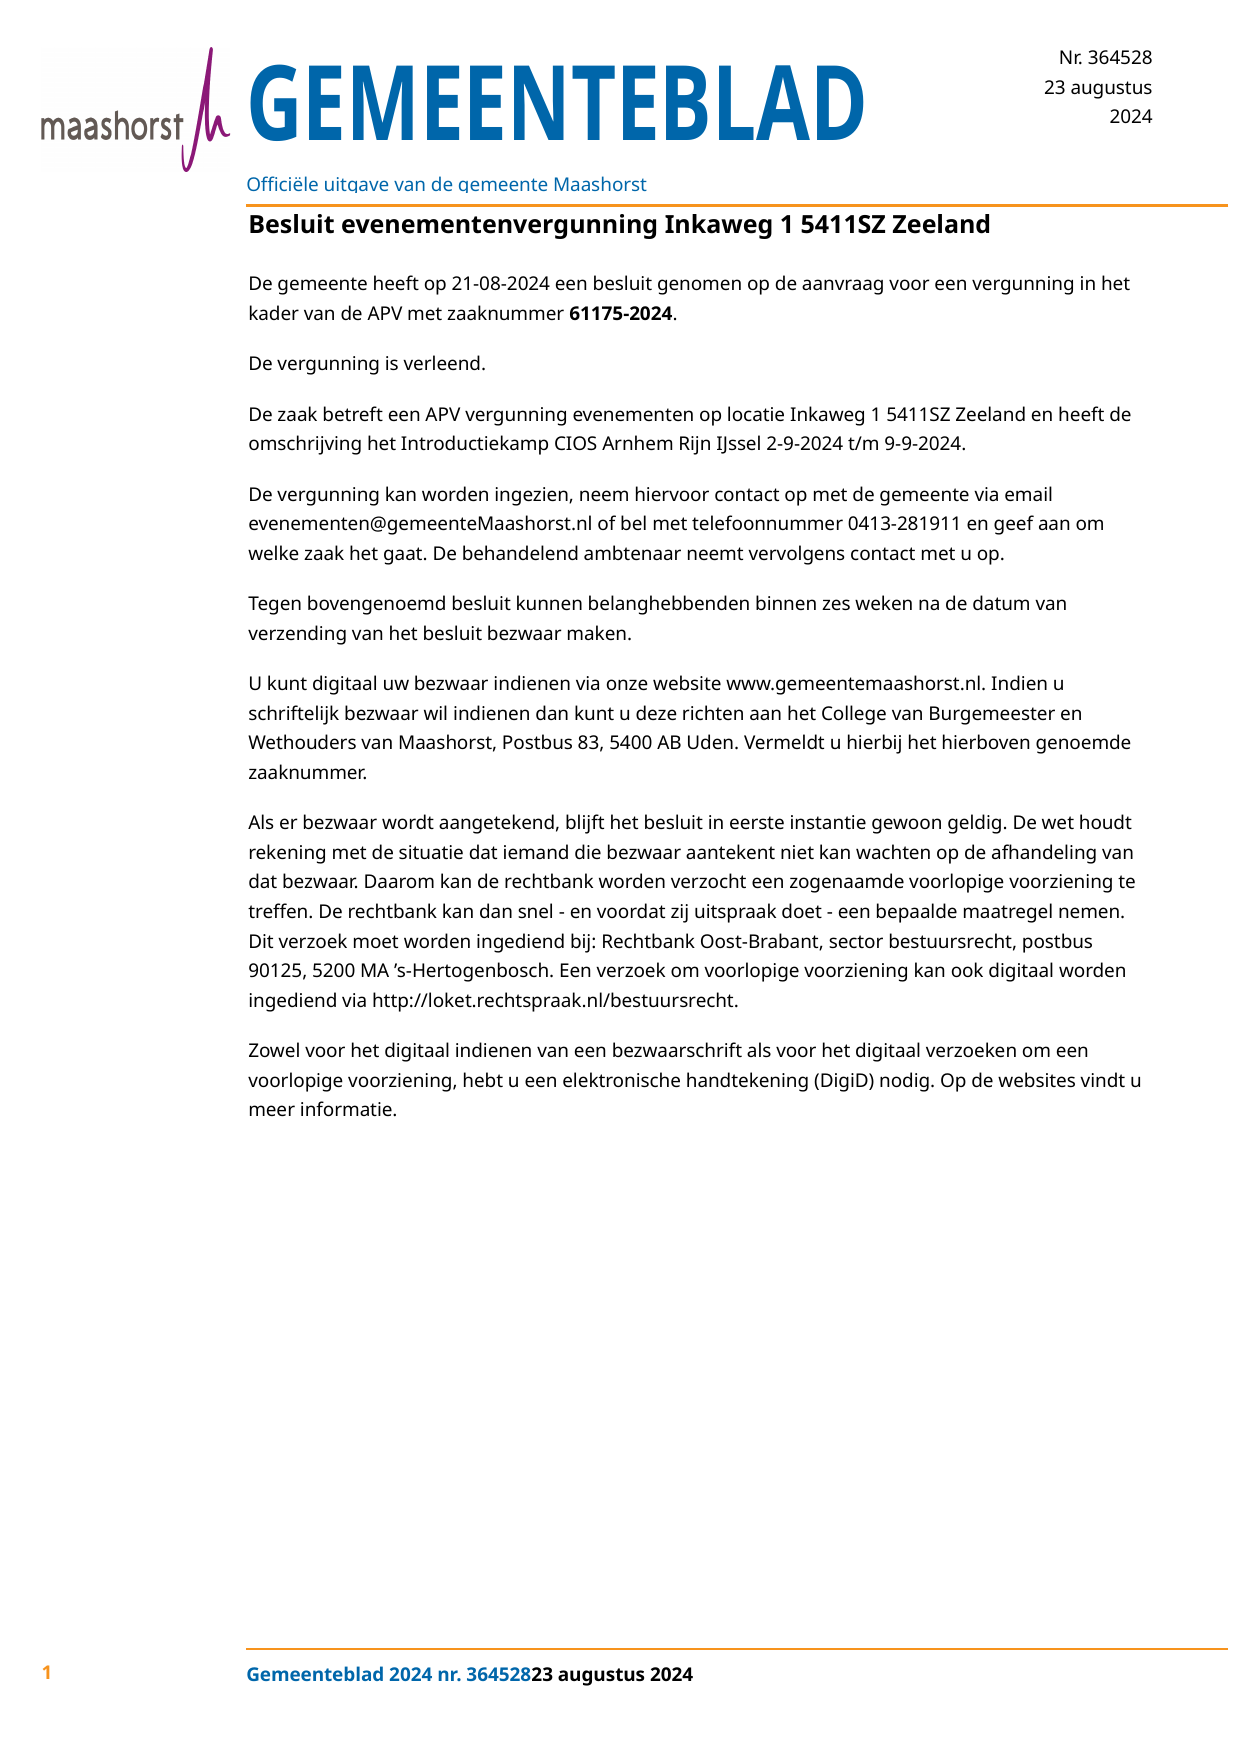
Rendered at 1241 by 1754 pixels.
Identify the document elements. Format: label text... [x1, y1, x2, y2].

text Als er bezwaar wordt aangetekend, blijft het besluit in eerste instantie gewoon geldig. De wet houdt rekening met de situatie dat iemand die bezwaar aantekent niet kan wachten op de afhandeling van dat bezwaar. Daarom kan de rechtbank worden verzocht een zogenaamde voorlopige voorziening te treffen. De rechtbank kan dan snel - en voordat zij uitspraak doet - een bepaalde maatregel nemen. Dit verzoek moet worden ingediend bij: Rechtbank Oost-Brabant, sector bestuursrecht, postbus 90125, 5200 MA ’s-Hertogenbosch. Een verzoek om voorlopige voorziening kan ook digitaal worden ingediend via http://loket.rechtspraak.nl/bestuursrecht. [248, 809, 1152, 1013]
text De gemeente heeft op 21-08-2024 een besluit genomen op de aanvraag voor een vergunning in het kader van de APV met zaaknummer 61175-2024. [248, 270, 1152, 326]
text Tegen bovengenoemd besluit kunnen belanghebbenden binnen zes weken na de datum van verzending van het besluit bezwaar maken. [248, 590, 1152, 646]
text De vergunning kan worden ingezien, neem hiervoor contact op met de gemeente via email evenementen@gemeenteMaashorst.nl of bel met telefoonnummer 0413-281911 en geef aan om welke zaak het gaat. De behandelend ambtenaar neemt vervolgens contact met u op. [248, 481, 1152, 566]
text U kunt digitaal uw bezwaar indienen via onze website www.gemeentemaashorst.nl. Indien u schriftelijk bezwaar wil indienen dan kunt u deze richten aan het College van Burgemeester en Wethouders van Maashorst, Postbus 83, 5400 AB Uden. Vermeldt u hierbij het hierboven genoemde zaaknummer. [248, 670, 1152, 785]
text Besluit evenementenvergunning Inkaweg 1 5411SZ Zeeland [248, 207, 1152, 241]
text De vergunning is verleend. [248, 350, 1152, 376]
text Zowel voor het digitaal indienen van een bezwaarschrift als voor het digitaal verzoeken om een voorlopige voorziening, hebt u een elektronische handtekening (DigiD) nodig. Op de websites vindt u meer informatie. [248, 1037, 1152, 1122]
text De zaak betreft een APV vergunning evenementen op locatie Inkaweg 1 5411SZ Zeeland en heeft de omschrijving het Introductiekamp CIOS Arnhem Rijn IJssel 2-9-2024 t/m 9-9-2024. [248, 401, 1152, 456]
picture [41, 47, 231, 172]
